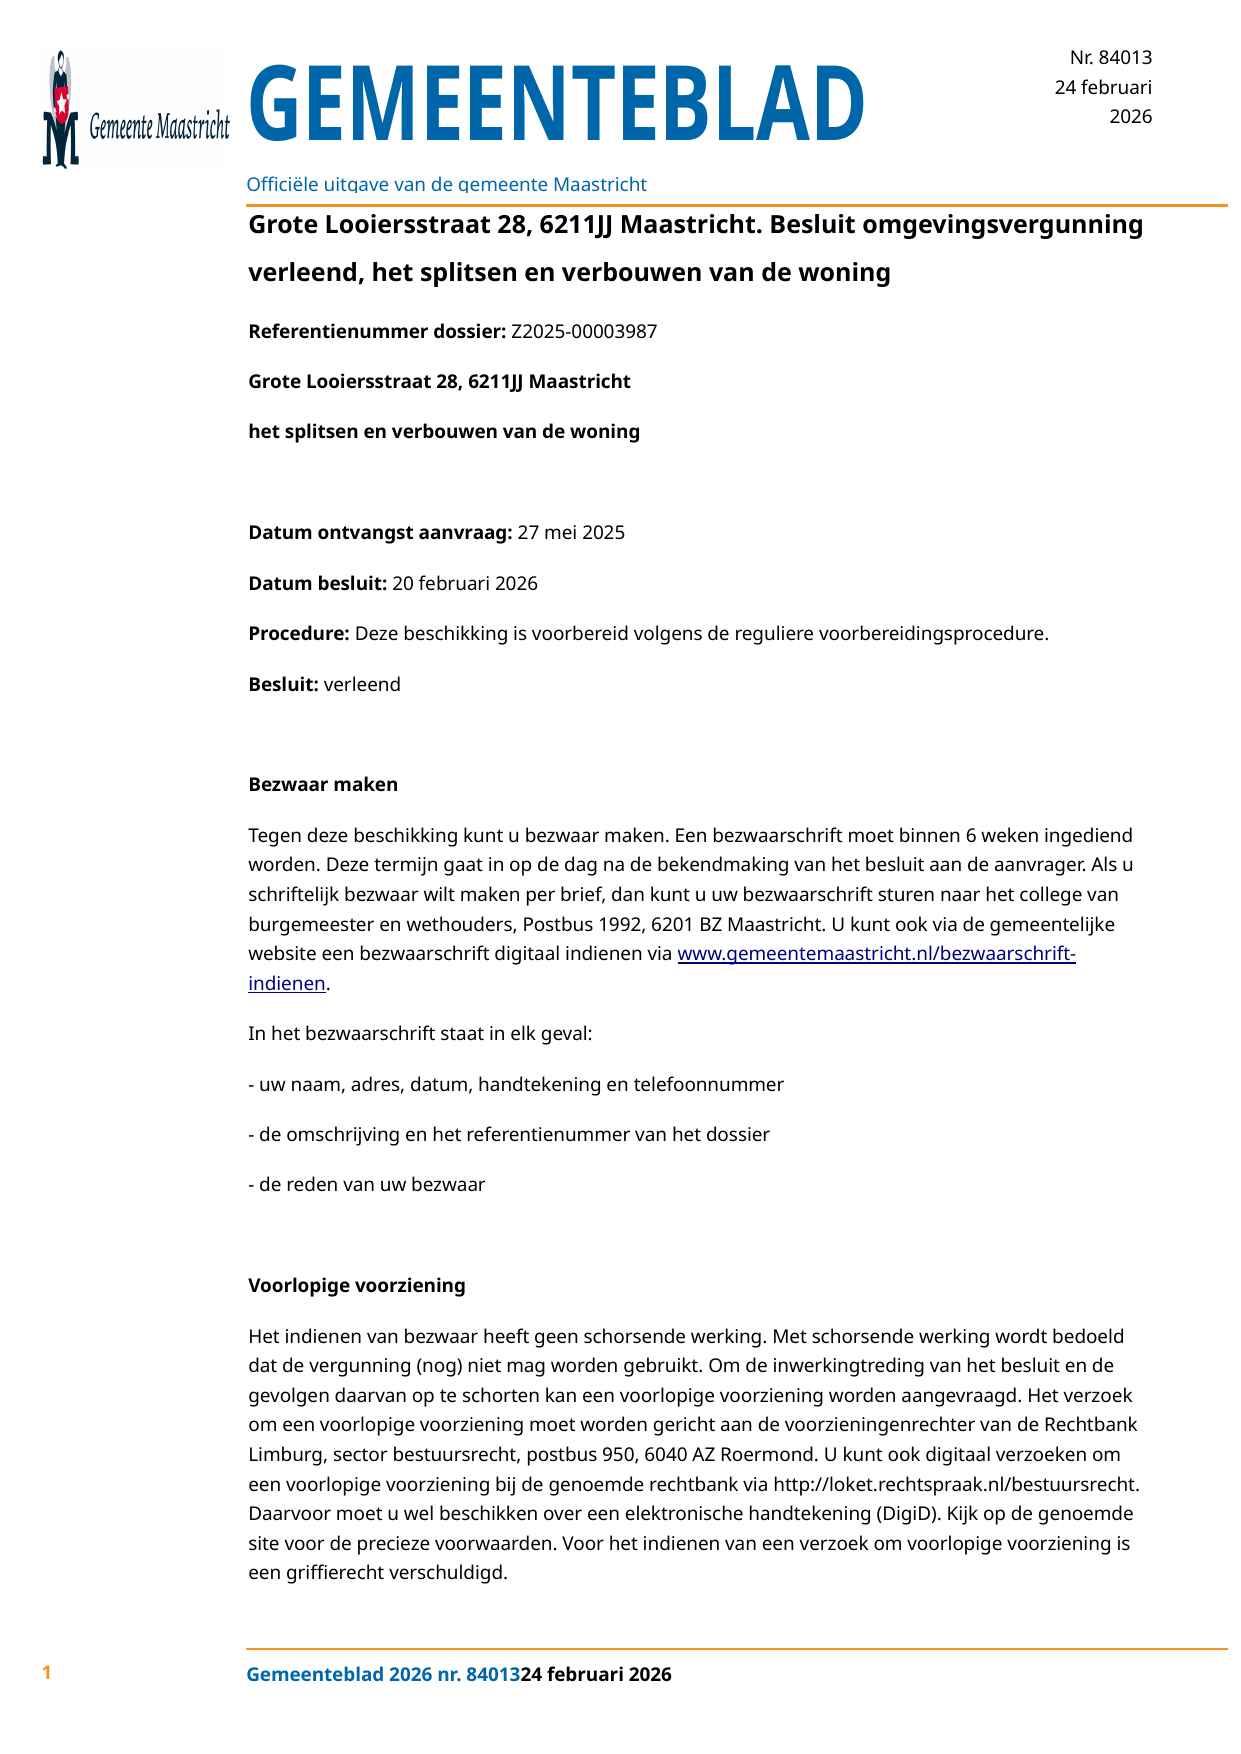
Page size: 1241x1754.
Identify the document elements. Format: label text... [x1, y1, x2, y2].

text - uw naam, adres, datum, handtekening en telefoonnummer [248, 1071, 1152, 1097]
text het splitsen en verbouwen van de woning [248, 419, 1152, 444]
text Grote Looiersstraat 28, 6211JJ Maastricht. Besluit omgevingsvergunning verleend, het splitsen en verbouwen van de woning [248, 207, 1152, 288]
picture [41, 47, 231, 172]
text Datum ontvangst aanvraag: 27 mei 2025 [248, 519, 1152, 545]
text - de omschrijving en het referentienummer van het dossier [248, 1121, 1152, 1147]
text Het indienen van bezwaar heeft geen schorsende werking. Met schorsende werking wordt bedoeld dat de vergunning (nog) niet mag worden gebruikt. Om de inwerkingtreding van het besluit en de gevolgen daarvan op te schorten kan een voorlopige voorziening worden aangevraagd. Het verzoek om een voorlopige voorziening moet worden gericht aan de voorzieningenrechter van de Rechtbank Limburg, sector bestuursrecht, postbus 950, 6040 AZ Roermond. U kunt ook digitaal verzoeken om een voorlopige voorziening bij de genoemde rechtbank via http://loket.rechtspraak.nl/bestuursrecht. Daarvoor moet u wel beschikken over een elektronische handtekening (DigiD). Kijk op de genoemde site voor de precieze voorwaarden. Voor het indienen van een verzoek om voorlopige voorziening is een griffierecht verschuldigd. [248, 1323, 1152, 1585]
text Besluit: verleend [248, 671, 1152, 697]
text Grote Looiersstraat 28, 6211JJ Maastricht [248, 368, 1152, 394]
text Bezwaar maken [248, 772, 1152, 797]
text In het bezwaarschrift staat in elk geval: [248, 1020, 1152, 1046]
text Datum besluit: 20 februari 2026 [248, 570, 1152, 596]
text Tegen deze beschikking kunt u bezwaar maken. Een bezwaarschrift moet binnen 6 weken ingediend worden. Deze termijn gaat in op de dag na de bekendmaking van het besluit aan de aanvrager. Als u schriftelijk bezwaar wilt maken per brief, dan kunt u uw bezwaarschrift sturen naar het college van burgemeester en wethouders, Postbus 1992, 6201 BZ Maastricht. U kunt ook via de gemeentelijke website een bezwaarschrift digitaal indienen via www.gemeentemaastricht.nl/bezwaarschrift-indienen. [248, 822, 1152, 996]
text Voorlopige voorziening [248, 1272, 1152, 1298]
text Procedure: Deze beschikking is voorbereid volgens de reguliere voorbereidingsprocedure. [248, 620, 1152, 646]
text Referentienummer dossier: Z2025-00003987 [248, 318, 1152, 344]
text - de reden van uw bezwaar [248, 1172, 1152, 1197]
